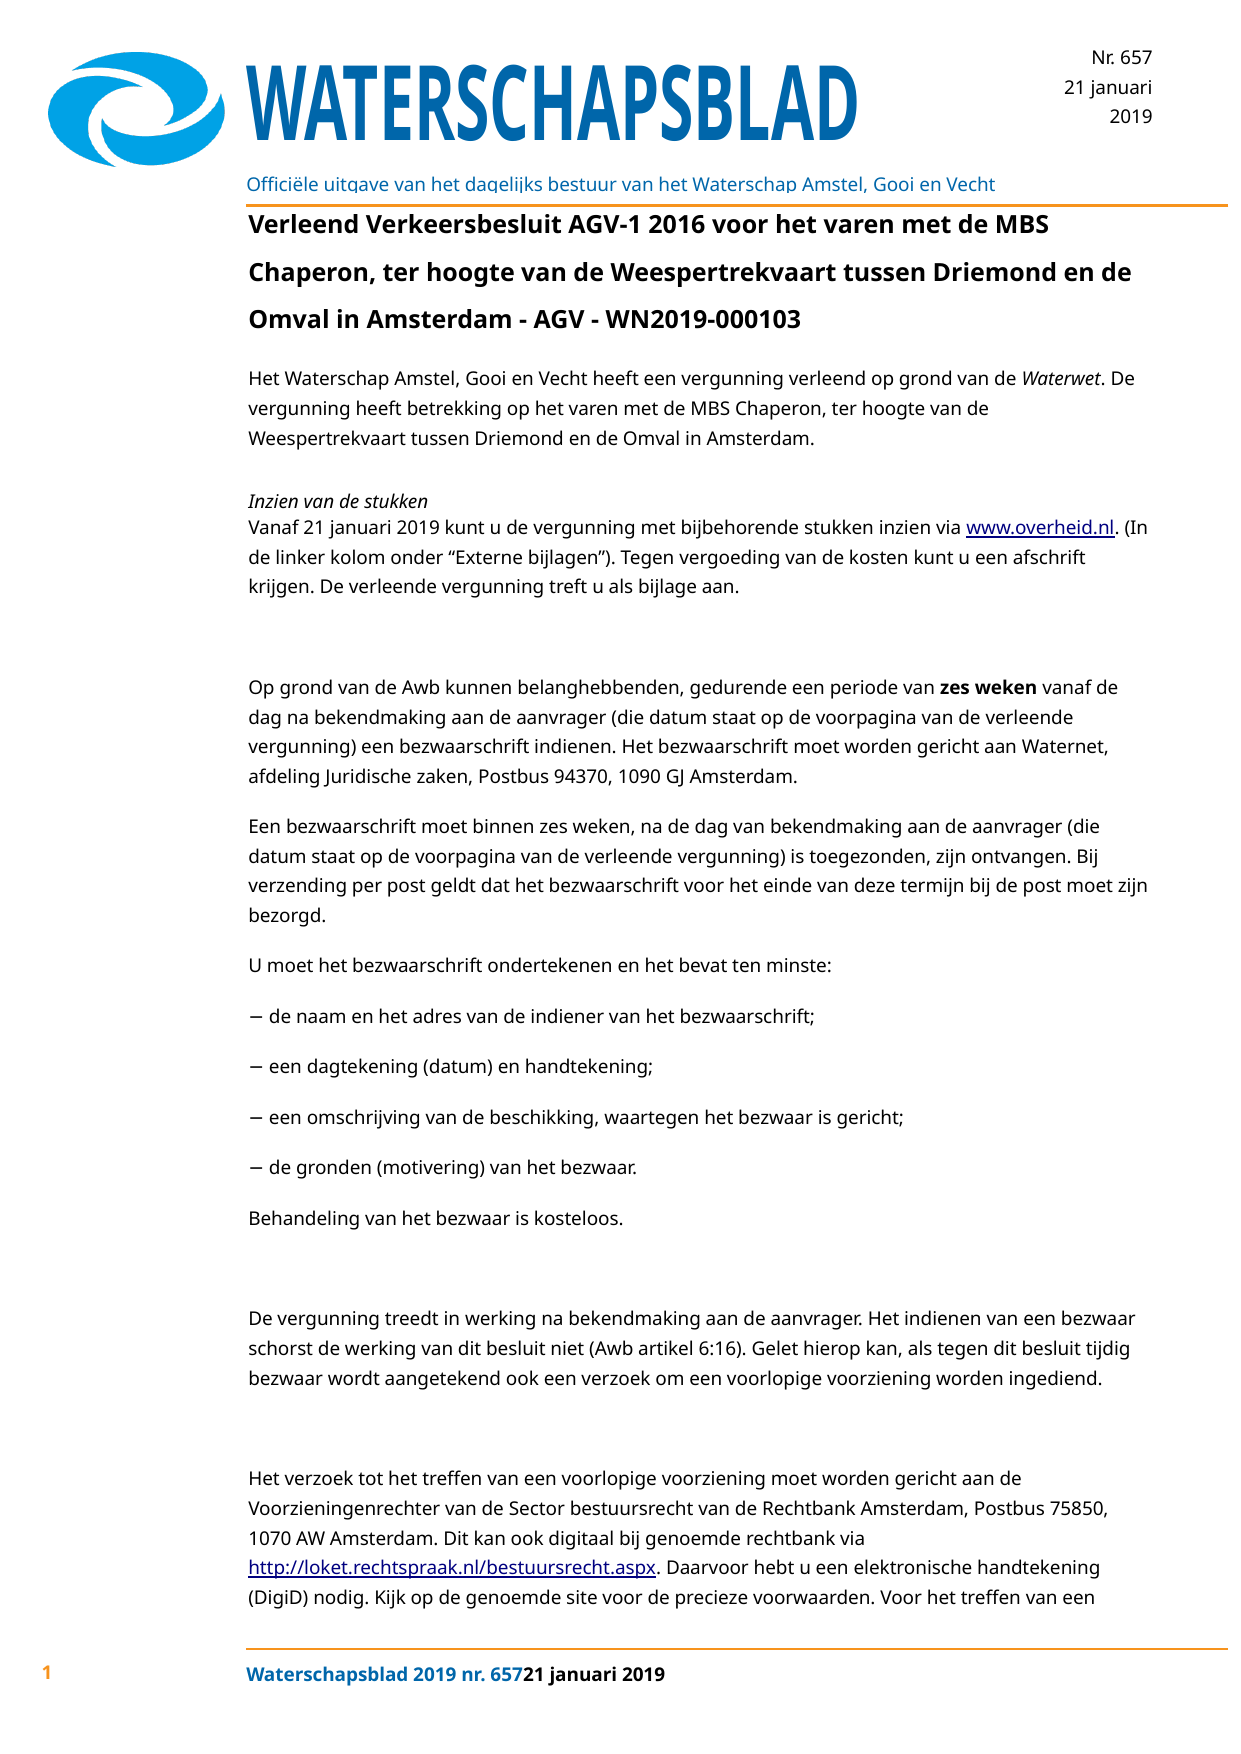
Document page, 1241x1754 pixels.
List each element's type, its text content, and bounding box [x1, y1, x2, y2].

text − de gronden (motivering) van het bezwaar. [248, 1154, 1152, 1180]
text U moet het bezwaarschrift ondertekenen en het bevat ten minste: [248, 953, 1152, 978]
text − een omschrijving van de beschikking, waartegen het bezwaar is gericht; [248, 1104, 1152, 1130]
text De vergunning treedt in werking na bekendmaking aan de aanvrager. Het indienen van een bezwaar schorst de werking van dit besluit niet (Awb artikel 6:16). Gelet hierop kan, als tegen dit besluit tijdig bezwaar wordt aangetekend ook een verzoek om een voorlopige voorziening worden ingediend. [248, 1306, 1152, 1391]
text Het Waterschap Amstel, Gooi en Vecht heeft een vergunning verleend op grond van de Waterwet. De vergunning heeft betrekking op het varen met de MBS Chaperon, ter hoogte van de Weespertrekvaart tussen Driemond en de Omval in Amsterdam. [248, 366, 1152, 450]
text Vanaf 21 januari 2019 kunt u de vergunning met bijbehorende stukken inzien via www.overheid.nl. (In de linker kolom onder “Externe bijlagen”). Tegen vergoeding van de kosten kunt u een afschrift krijgen. De verleende vergunning treft u als bijlage aan. [248, 514, 1152, 599]
text Het verzoek tot het treffen van een voorlopige voorziening moet worden gericht aan de Voorzieningenrechter van de Sector bestuursrecht van de Rechtbank Amsterdam, Postbus 75850, 1070 AW Amsterdam. Dit kan ook digitaal bij genoemde rechtbank via http://loket.rechtspraak.nl/bestuursrecht.aspx. Daarvoor hebt u een elektronische handtekening (DigiD) nodig. Kijk op de genoemde site voor de precieze voorwaarden. Voor het treffen van een [248, 1466, 1152, 1610]
text Behandeling van het bezwaar is kosteloos. [248, 1205, 1152, 1231]
text − een dagtekening (datum) en handtekening; [248, 1053, 1152, 1079]
text Een bezwaarschrift moet binnen zes weken, na de dag van bekendmaking aan de aanvrager (die datum staat op de voorpagina van de verleende vergunning) is toegezonden, zijn ontvangen. Bij verzending per post geldt dat het bezwaarschrift voor het einde van deze termijn bij de post moet zijn bezorgd. [248, 813, 1152, 928]
text Op grond van de Awb kunnen belanghebbenden, gedurende een periode van zes weken vanaf de dag na bekendmaking aan de aanvrager (die datum staat op de voorpagina van de verleende vergunning) een bezwaarschrift indienen. Het bezwaarschrift moet worden gericht aan Waternet, afdeling Juridische zaken, Postbus 94370, 1090 GJ Amsterdam. [248, 674, 1152, 789]
text Inzien van de stukken [248, 489, 1152, 514]
text Verleend Verkeersbesluit AGV-1 2016 voor het varen met de MBS Chaperon, ter hoogte van de Weespertrekvaart tussen Driemond en de Omval in Amsterdam - AGV - WN2019-000103 [248, 207, 1152, 336]
picture [41, 47, 231, 172]
text − de naam en het adres van de indiener van het bezwaarschrift; [248, 1003, 1152, 1029]
